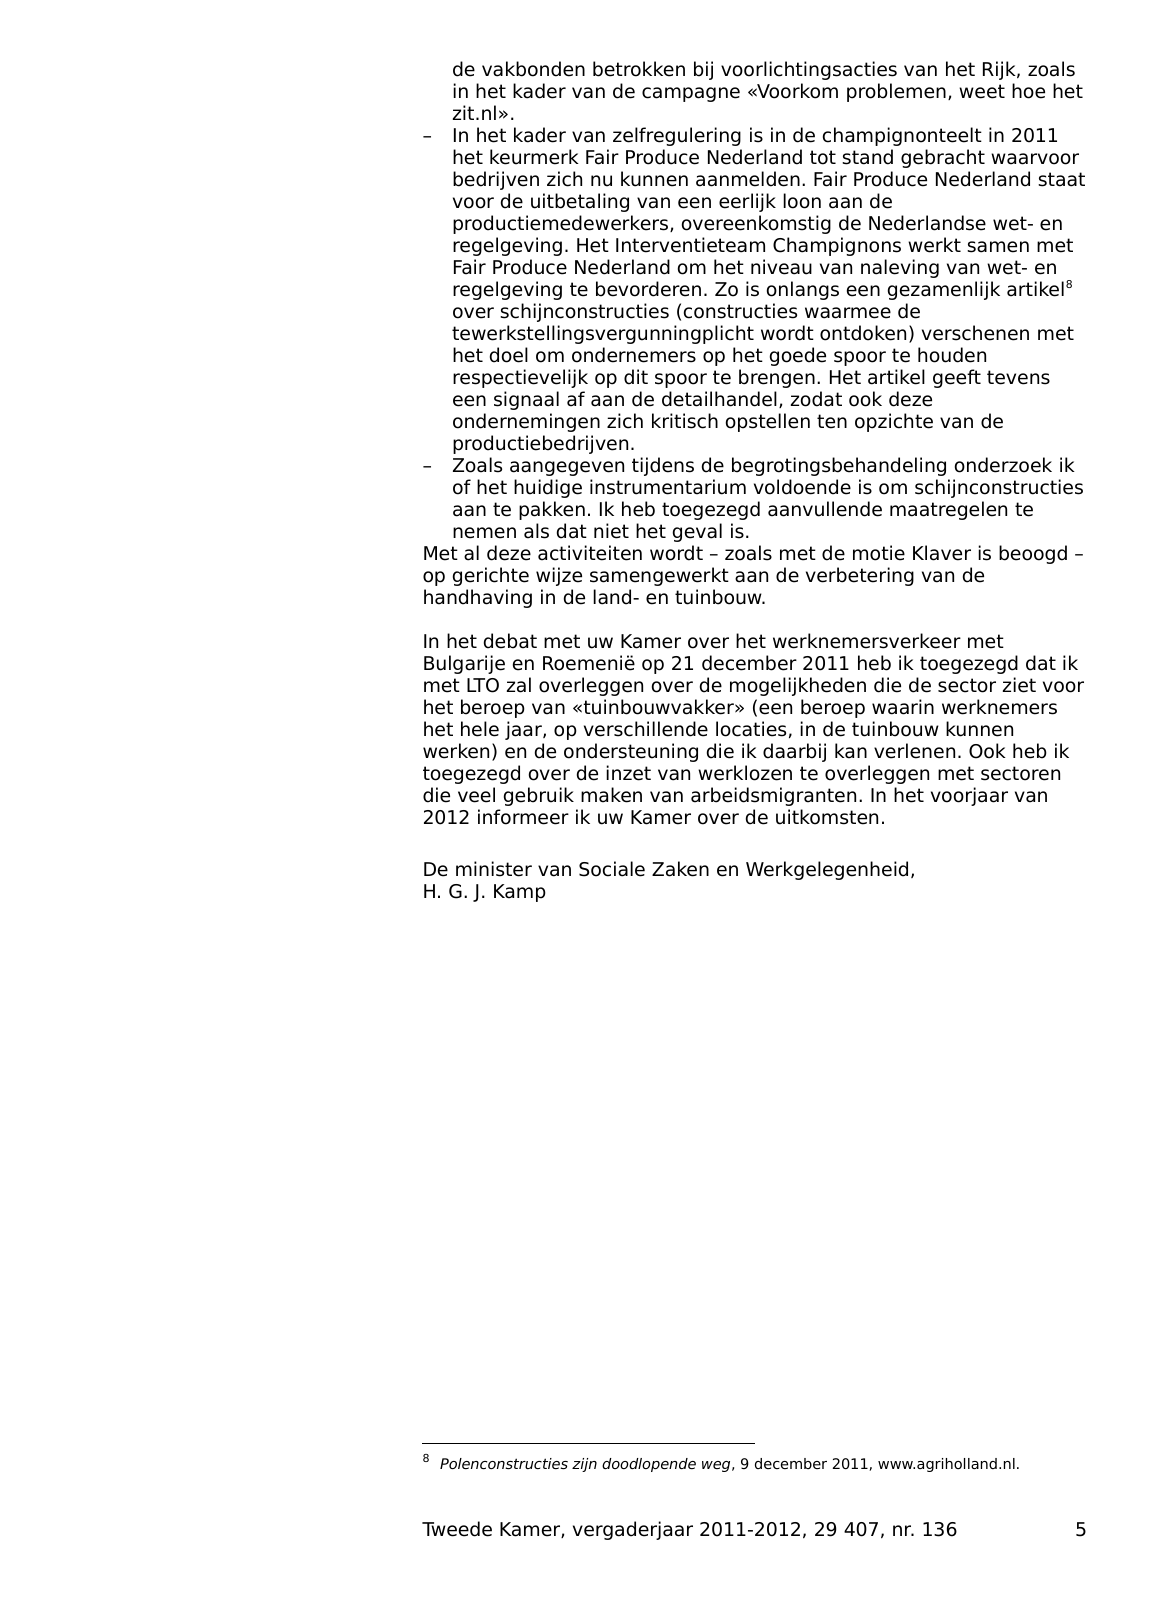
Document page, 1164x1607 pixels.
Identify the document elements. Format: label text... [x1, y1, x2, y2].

text De minister van Sociale Zaken en Werkgelegenheid, H. G. J. Kamp [422, 858, 1087, 902]
text Polenconstructies zijn doodlopende weg, 9 december 2011, www.agriholland.nl. [422, 1452, 1087, 1474]
text – Zoals aangegeven tijdens de begrotingsbehandeling onderzoek ik of het huidige instrumentarium voldoende is om schijnconstructies aan te pakken. Ik heb toegezegd aanvullende maatregelen te nemen als dat niet het geval is. [422, 455, 1087, 543]
text de vakbonden betrokken bij voorlichtingsacties van het Rijk, zoals in het kader van de campagne «Voorkom problemen, weet hoe het zit.nl». [422, 59, 1087, 125]
text Met al deze activiteiten wordt – zoals met de motie Klaver is beoogd – op gerichte wijze samengewerkt aan de verbetering van de handhaving in de land- en tuinbouw. [422, 543, 1087, 608]
text – In het kader van zelfregulering is in de champignonteelt in 2011 het keurmerk Fair Produce Nederland tot stand gebracht waarvoor bedrijven zich nu kunnen aanmelden. Fair Produce Nederland staat voor de uitbetaling van een eerlijk loon aan de productiemedewerkers, overeenkomstig de Nederlandse wet- en regelgeving. Het Interventieteam Champignons werkt samen met Fair Produce Nederland om het niveau van naleving van wet- en regelgeving te bevorderen. Zo is onlangs een gezamenlijk artikel over schijnconstructies (constructies waarmee de tewerkstellingsvergunningplicht wordt ontdoken) verschenen met het doel om ondernemers op het goede spoor te houden respectievelijk op dit spoor te brengen. Het artikel geeft tevens een signaal af aan de detailhandel, zodat ook deze ondernemingen zich kritisch opstellen ten opzichte van de productiebedrijven. [422, 125, 1087, 455]
text In het debat met uw Kamer over het werknemersverkeer met Bulgarije en Roemenië op 21 december 2011 heb ik toegezegd dat ik met LTO zal overleggen over de mogelijkheden die de sector ziet voor het beroep van «tuinbouwvakker» (een beroep waarin werknemers het hele jaar, op verschillende locaties, in de tuinbouw kunnen werken) en de ondersteuning die ik daarbij kan verlenen. Ook heb ik toegezegd over de inzet van werklozen te overleggen met sectoren die veel gebruik maken van arbeidsmigranten. In het voorjaar van 2012 informeer ik uw Kamer over de uitkomsten. [422, 631, 1087, 828]
